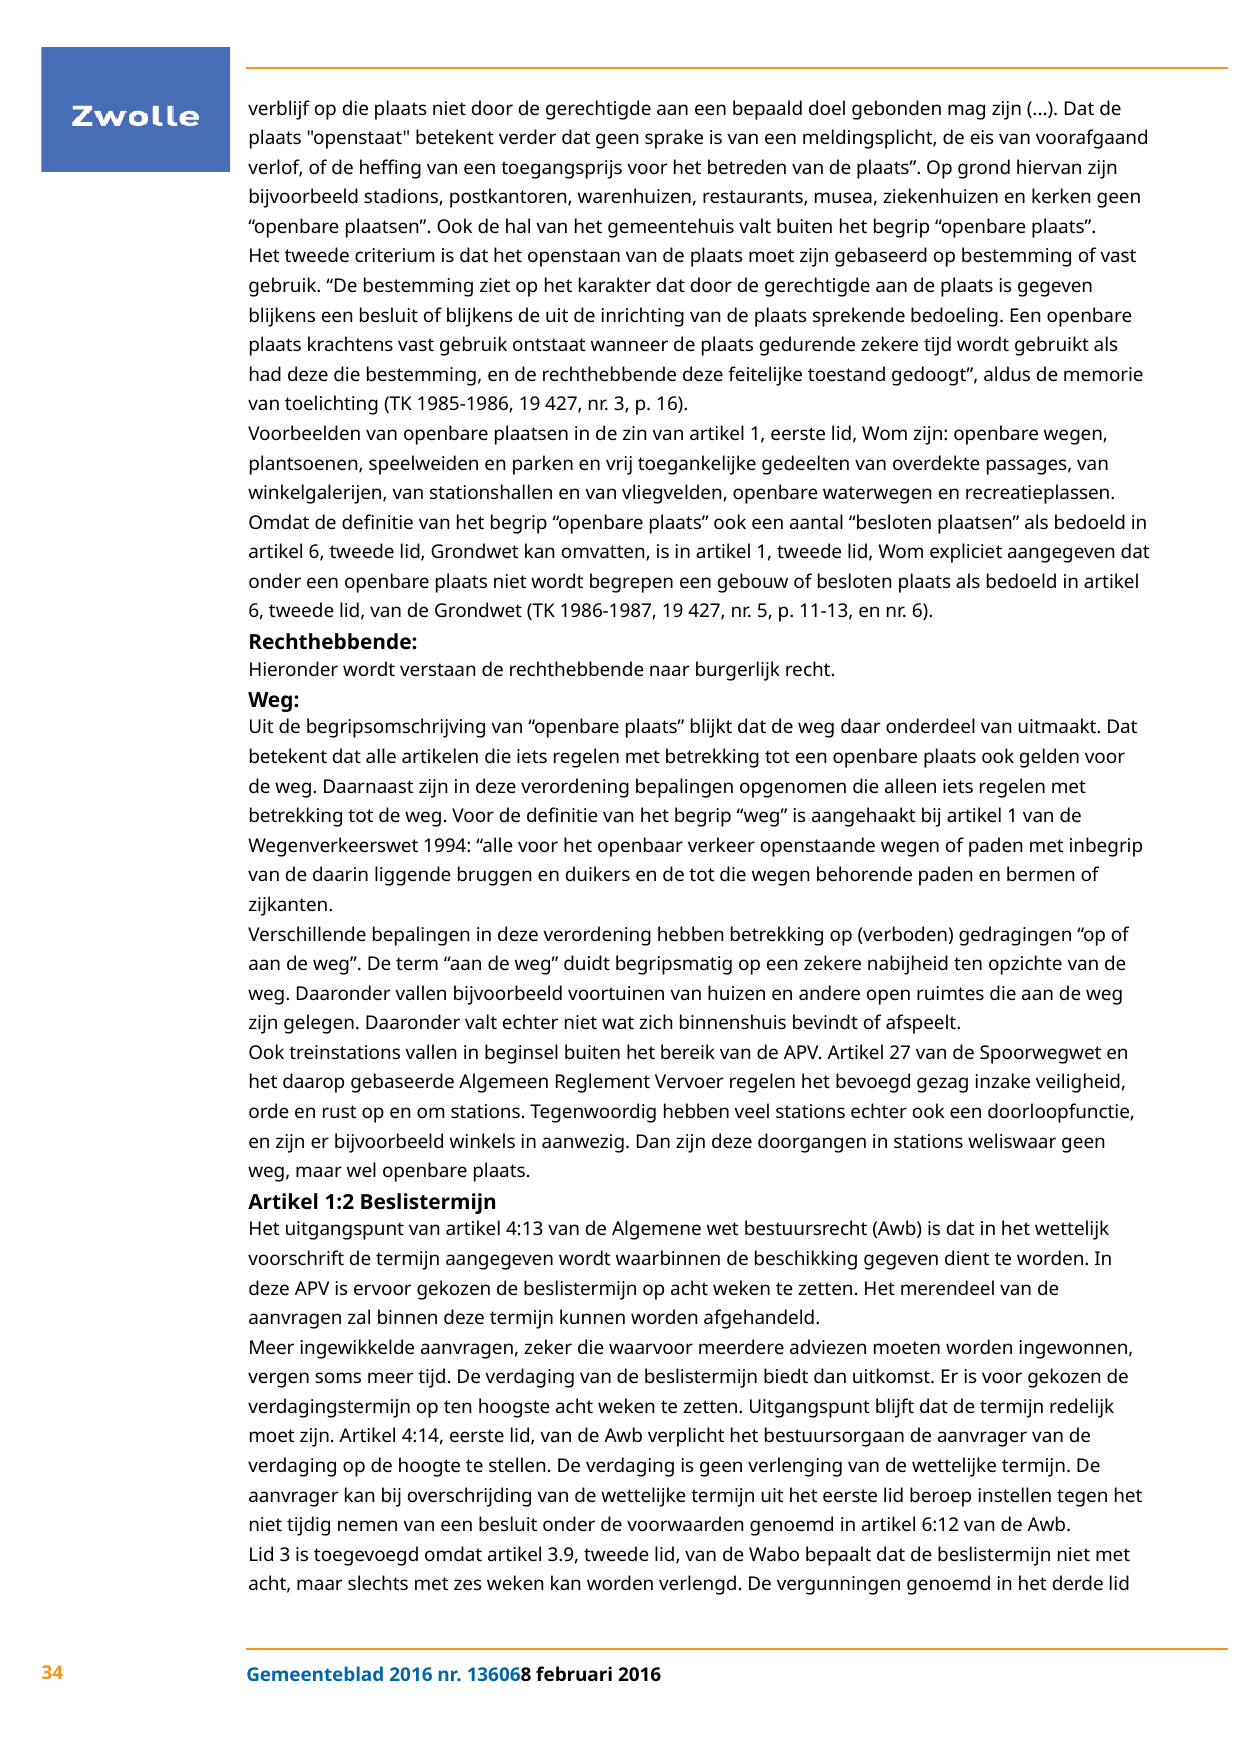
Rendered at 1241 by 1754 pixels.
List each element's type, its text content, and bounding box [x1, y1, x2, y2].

picture [41, 47, 231, 172]
text Omdat de definitie van het begrip “openbare plaats” ook een aantal “besloten plaatsen” als bedoeld in artikel 6, tweede lid, Grondwet kan omvatten, is in artikel 1, tweede lid, Wom expliciet aangegeven dat onder een openbare plaats niet wordt begrepen een gebouw of besloten plaats als bedoeld in artikel 6, tweede lid, van de Grondwet (TK 1986-1987, 19 427, nr. 5, p. 11-13, en nr. 6). [248, 509, 1152, 623]
text Voorbeelden van openbare plaatsen in de zin van artikel 1, eerste lid, Wom zijn: openbare wegen, plantsoenen, speelweiden en parken en vrij toegankelijke gedeelten van overdekte passages, van winkelgalerijen, van stationshallen en van vliegvelden, openbare waterwegen en recreatieplassen. [248, 420, 1152, 505]
text Meer ingewikkelde aanvragen, zeker die waarvoor meerdere adviezen moeten worden ingewonnen, vergen soms meer tijd. De verdaging van de beslistermijn biedt dan uitkomst. Er is voor gekozen de verdagingstermijn op ten hoogste acht weken te zetten. Uitgangspunt blijft dat de termijn redelijk moet zijn. Artikel 4:14, eerste lid, van de Awb verplicht het bestuursorgaan de aanvrager van de verdaging op de hoogte te stellen. De verdaging is geen verlenging van de wettelijke termijn. De aanvrager kan bij overschrijding van de wettelijke termijn uit het eerste lid beroep instellen tegen het niet tijdig nemen van een besluit onder de voorwaarden genoemd in artikel 6:12 van de Awb. [248, 1334, 1152, 1537]
text Het tweede criterium is dat het openstaan van de plaats moet zijn gebaseerd op bestemming of vast gebruik. “De bestemming ziet op het karakter dat door de gerechtigde aan de plaats is gegeven blijkens een besluit of blijkens de uit de inrichting van de plaats sprekende bedoeling. Een openbare plaats krachtens vast gebruik ontstaat wanneer de plaats gedurende zekere tijd wordt gebruikt als had deze die bestemming, en de rechthebbende deze feitelijke toestand gedoogt”, aldus de memorie van toelichting (TK 1985-1986, 19 427, nr. 3, p. 16). [248, 243, 1152, 416]
text Artikel 1:2 Beslistermijn [248, 1187, 1152, 1216]
text Weg: [248, 685, 1152, 714]
text Rechthebbende: [248, 627, 1152, 656]
text verblijf op die plaats niet door de gerechtigde aan een bepaald doel gebonden mag zijn (...). Dat de plaats "openstaat" betekent verder dat geen sprake is van een meldingsplicht, de eis van voorafgaand verlof, of de heffing van een toegangsprijs voor het betreden van de plaats”. Op grond hiervan zijn bijvoorbeeld stadions, postkantoren, warenhuizen, restaurants, musea, ziekenhuizen en kerken geen “openbare plaatsen”. Ook de hal van het gemeentehuis valt buiten het begrip “openbare plaats”. [248, 95, 1152, 239]
text Uit de begripsomschrijving van “openbare plaats” blijkt dat de weg daar onderdeel van uitmaakt. Dat betekent dat alle artikelen die iets regelen met betrekking tot een openbare plaats ook gelden voor de weg. Daarnaast zijn in deze verordening bepalingen opgenomen die alleen iets regelen met betrekking tot de weg. Voor de definitie van het begrip “weg” is aangehaakt bij artikel 1 van de Wegenverkeerswet 1994: “alle voor het openbaar verkeer openstaande wegen of paden met inbegrip van de daarin liggende bruggen en duikers en de tot die wegen behorende paden en bermen of zijkanten. [248, 714, 1152, 917]
text Verschillende bepalingen in deze verordening hebben betrekking op (verboden) gedragingen “op of aan de weg”. De term “aan de weg” duidt begripsmatig op een zekere nabijheid ten opzichte van de weg. Daaronder vallen bijvoorbeeld voortuinen van huizen en andere open ruimtes die aan de weg zijn gelegen. Daaronder valt echter niet wat zich binnenshuis bevindt of afspeelt. [248, 921, 1152, 1035]
text Hieronder wordt verstaan de rechthebbende naar burgerlijk recht. [248, 656, 1152, 681]
text Ook treinstations vallen in beginsel buiten het bereik van de APV. Artikel 27 van de Spoorwegwet en het daarop gebaseerde Algemeen Reglement Vervoer regelen het bevoegd gezag inzake veiligheid, orde en rust op en om stations. Tegenwoordig hebben veel stations echter ook een doorloopfunctie, en zijn er bijvoorbeeld winkels in aanwezig. Dan zijn deze doorgangen in stations weliswaar geen weg, maar wel openbare plaats. [248, 1039, 1152, 1183]
text Lid 3 is toegevoegd omdat artikel 3.9, tweede lid, van de Wabo bepaalt dat de beslistermijn niet met acht, maar slechts met zes weken kan worden verlengd. De vergunningen genoemd in het derde lid [248, 1541, 1152, 1596]
text Het uitgangspunt van artikel 4:13 van de Algemene wet bestuursrecht (Awb) is dat in het wettelijk voorschrift de termijn aangegeven wordt waarbinnen de beschikking gegeven dient te worden. In deze APV is ervoor gekozen de beslistermijn op acht weken te zetten. Het merendeel van de aanvragen zal binnen deze termijn kunnen worden afgehandeld. [248, 1216, 1152, 1330]
